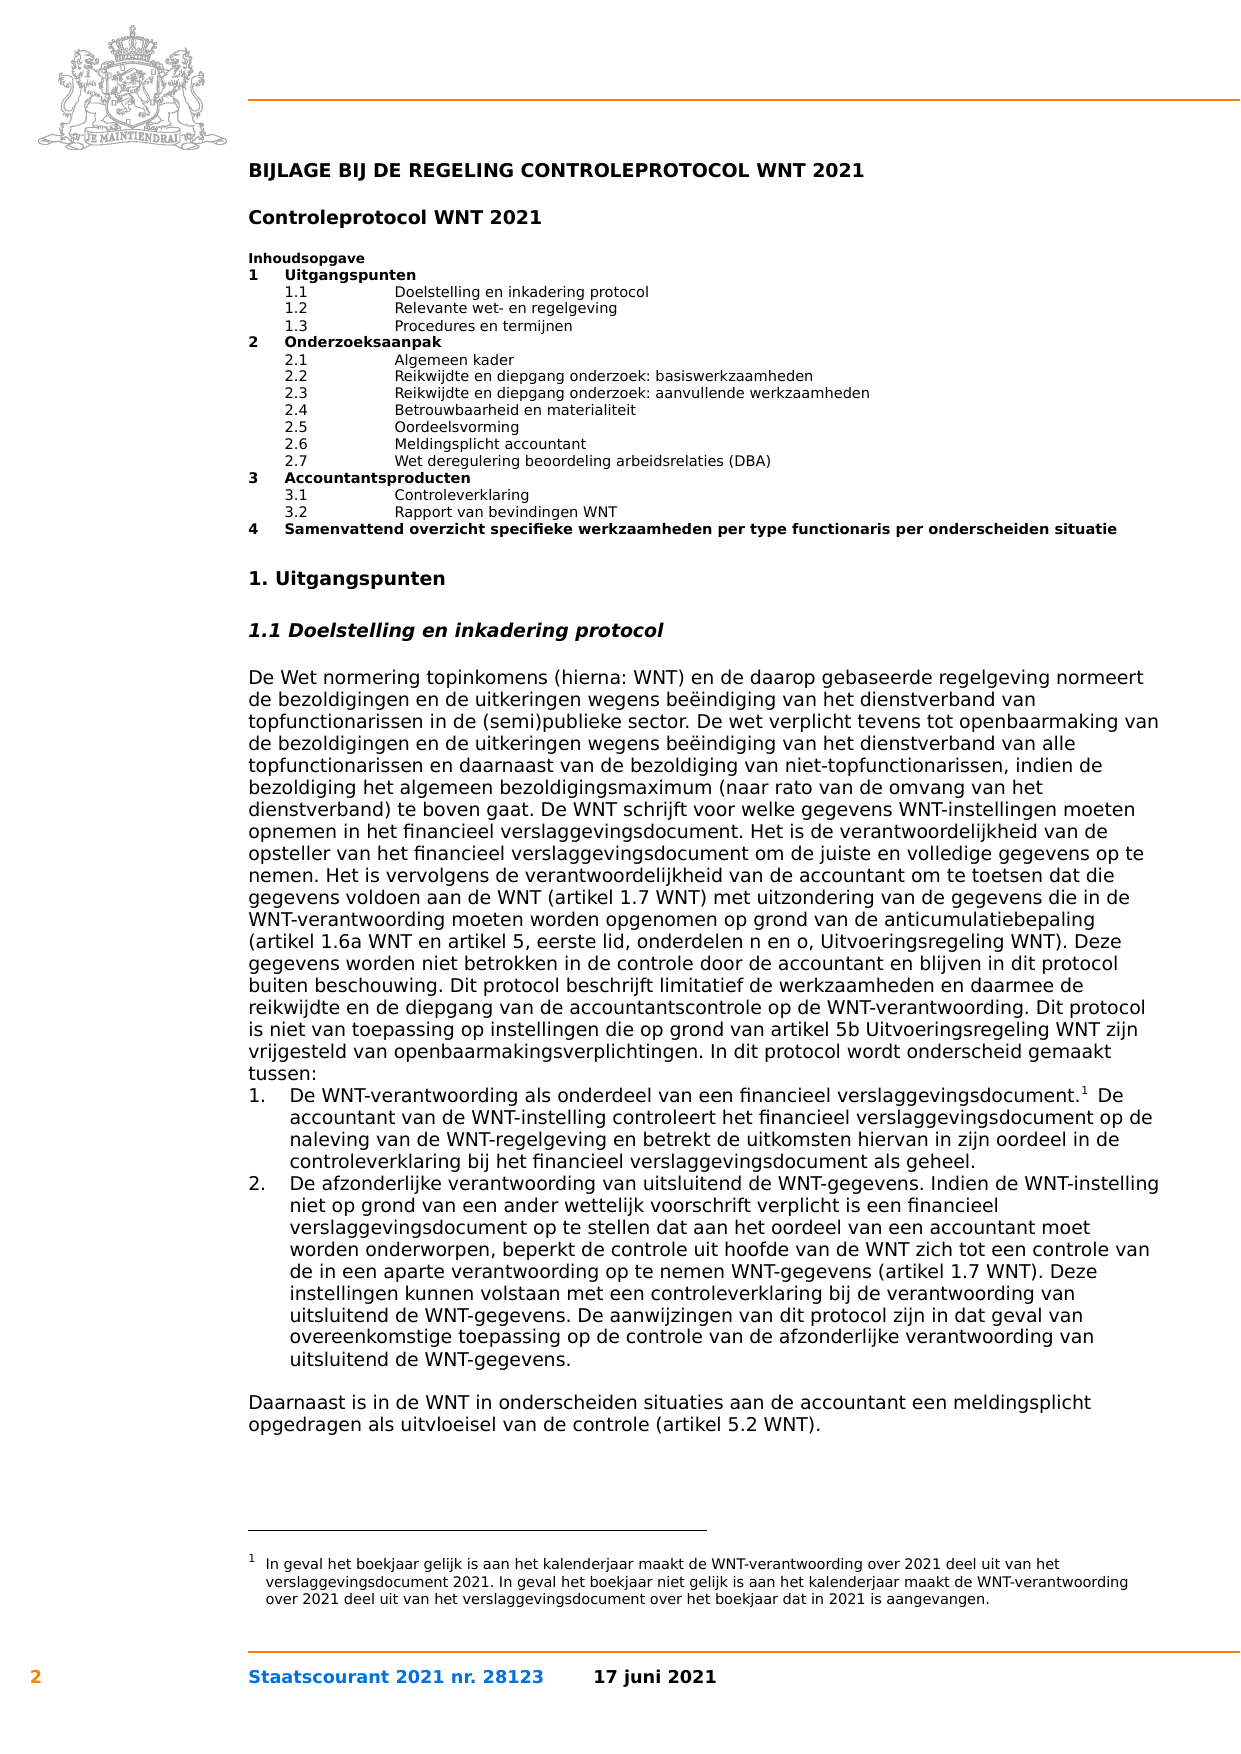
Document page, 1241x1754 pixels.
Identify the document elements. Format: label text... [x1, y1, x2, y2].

subtitle 1. Uitgangspunten [248, 568, 1163, 590]
table_cell 1 [248, 266, 278, 283]
table_cell 2.3 [279, 385, 388, 402]
table_cell Procedures en termijnen [388, 318, 1163, 334]
table_cell Meldingsplicht accountant [388, 436, 1163, 453]
table_cell Algemeen kader [388, 351, 1163, 368]
subtitle 1.1 Doelstelling en inkadering protocol [248, 620, 1163, 642]
table_cell [248, 300, 278, 317]
table_cell Uitgangspunten [279, 266, 1163, 283]
table_cell 2.1 [279, 351, 388, 368]
table_cell [248, 504, 278, 521]
table_cell 2 [248, 334, 278, 351]
table_cell [248, 453, 278, 470]
table_cell 2.5 [279, 419, 388, 436]
table_cell 2.7 [279, 453, 388, 470]
table_cell 1.2 [279, 300, 388, 317]
table_cell [248, 284, 278, 300]
table_cell Reikwijdte en diepgang onderzoek: basiswerkzaamheden [388, 368, 1163, 385]
picture [38, 25, 227, 150]
table_cell Wet deregulering beoordeling arbeidsrelaties (DBA) [388, 453, 1163, 470]
table_cell 3.2 [279, 504, 388, 521]
table_cell Onderzoeksaanpak [279, 334, 1163, 351]
table_cell [248, 436, 278, 453]
table_cell Controleverklaring [388, 487, 1163, 504]
table_cell [248, 318, 278, 334]
text In geval het boekjaar gelijk is aan het kalenderjaar maakt de WNT-verantwoording over 2021 deel uit van het verslaggevingsdocument 2021. In geval het boekjaar niet gelijk is aan het kalenderjaar maakt de WNT-verantwoording over 2021 deel uit van het verslaggevingsdocument over het boekjaar dat in 2021 is aangevangen. [248, 1552, 1163, 1608]
table_cell Samenvattend overzicht specifieke werkzaamheden per type functionaris per onderscheiden situatie [279, 521, 1163, 538]
table_cell Accountantsproducten [279, 470, 1163, 487]
table_cell Rapport van bevindingen WNT [388, 504, 1163, 521]
table_cell Doelstelling en inkadering protocol [388, 284, 1163, 300]
table_cell 2.4 [279, 402, 388, 419]
table_cell [248, 385, 278, 402]
text De Wet normering topinkomens (hierna: WNT) en de daarop gebaseerde regelgeving normeert de bezoldigingen en de uitkeringen wegens beëindiging van het dienstverband van topfunctionarissen in de (semi)publieke sector. De wet verplicht tevens tot openbaarmaking van de bezoldigingen en de uitkeringen wegens beëindiging van het dienstverband van alle topfunctionarissen en daarnaast van de bezoldiging van niet-topfunctionarissen, indien de bezoldiging het algemeen bezoldigingsmaximum (naar rato van de omvang van het dienstverband) te boven gaat. De WNT schrijft voor welke gegevens WNT-instellingen moeten opnemen in het financieel verslaggevingsdocument. Het is de verantwoordelijkheid van de opsteller van het financieel verslaggevingsdocument om de juiste en volledige gegevens op te nemen. Het is vervolgens de verantwoordelijkheid van de accountant om te toetsen dat die gegevens voldoen aan de WNT (artikel 1.7 WNT) met uitzondering van de gegevens die in de WNT-verantwoording moeten worden opgenomen op grond van de anticumulatiebepaling (artikel 1.6a WNT en artikel 5, eerste lid, onderdelen n en o, Uitvoeringsregeling WNT). Deze gegevens worden niet betrokken in de controle door de accountant en blijven in dit protocol buiten beschouwing. Dit protocol beschrijft limitatief de werkzaamheden en daarmee de reikwijdte en de diepgang van de accountantscontrole op de WNT-verantwoording. Dit protocol is niet van toepassing op instellingen die op grond van artikel 5b Uitvoeringsregeling WNT zijn vrijgesteld van openbaarmakingsverplichtingen. In dit protocol wordt onderscheid gemaakt tussen: [248, 667, 1163, 1085]
table_cell 3 [248, 470, 278, 487]
table_cell [248, 487, 278, 504]
table_cell 4 [248, 521, 278, 538]
table_cell 1.1 [279, 284, 388, 300]
table_cell 2.6 [279, 436, 388, 453]
table_cell Relevante wet- en regelgeving [388, 300, 1163, 317]
subtitle BIJLAGE BIJ DE REGELING CONTROLEPROTOCOL WNT 2021 [248, 160, 1163, 182]
table_cell Oordeelsvorming [388, 419, 1163, 436]
table_cell 1.3 [279, 318, 388, 334]
table_cell 2.2 [279, 368, 388, 385]
text 1. De WNT-verantwoording als onderdeel van een financieel verslaggevingsdocument. De accountant van de WNT-instelling controleert het financieel verslaggevingsdocument op de naleving van de WNT-regelgeving en betrekt de uitkomsten hiervan in zijn oordeel in de controleverklaring bij het financieel verslaggevingsdocument als geheel. [248, 1085, 1163, 1173]
text Controleprotocol WNT 2021 [248, 207, 1163, 229]
text Daarnaast is in de WNT in onderscheiden situaties aan de accountant een meldingsplicht opgedragen als uitvloeisel van de controle (artikel 5.2 WNT). [248, 1392, 1163, 1436]
table_cell Reikwijdte en diepgang onderzoek: aanvullende werkzaamheden [388, 385, 1163, 402]
table_cell [248, 368, 278, 385]
table_cell [248, 419, 278, 436]
table_cell [248, 402, 278, 419]
text 2. De afzonderlijke verantwoording van uitsluitend de WNT-gegevens. Indien de WNT-instelling niet op grond van een ander wettelijk voorschrift verplicht is een financieel verslaggevingsdocument op te stellen dat aan het oordeel van een accountant moet worden onderworpen, beperkt de controle uit hoofde van de WNT zich tot een controle van de in een aparte verantwoording op te nemen WNT-gegevens (artikel 1.7 WNT). Deze instellingen kunnen volstaan met een controleverklaring bij de verantwoording van uitsluitend de WNT-gegevens. De aanwijzingen van dit protocol zijn in dat geval van overeenkomstige toepassing op de controle van de afzonderlijke verantwoording van uitsluitend de WNT-gegevens. [248, 1173, 1163, 1370]
table_cell 3.1 [279, 487, 388, 504]
table_header Inhoudsopgave [248, 251, 1163, 266]
table_cell [248, 351, 278, 368]
table_cell Betrouwbaarheid en materialiteit [388, 402, 1163, 419]
